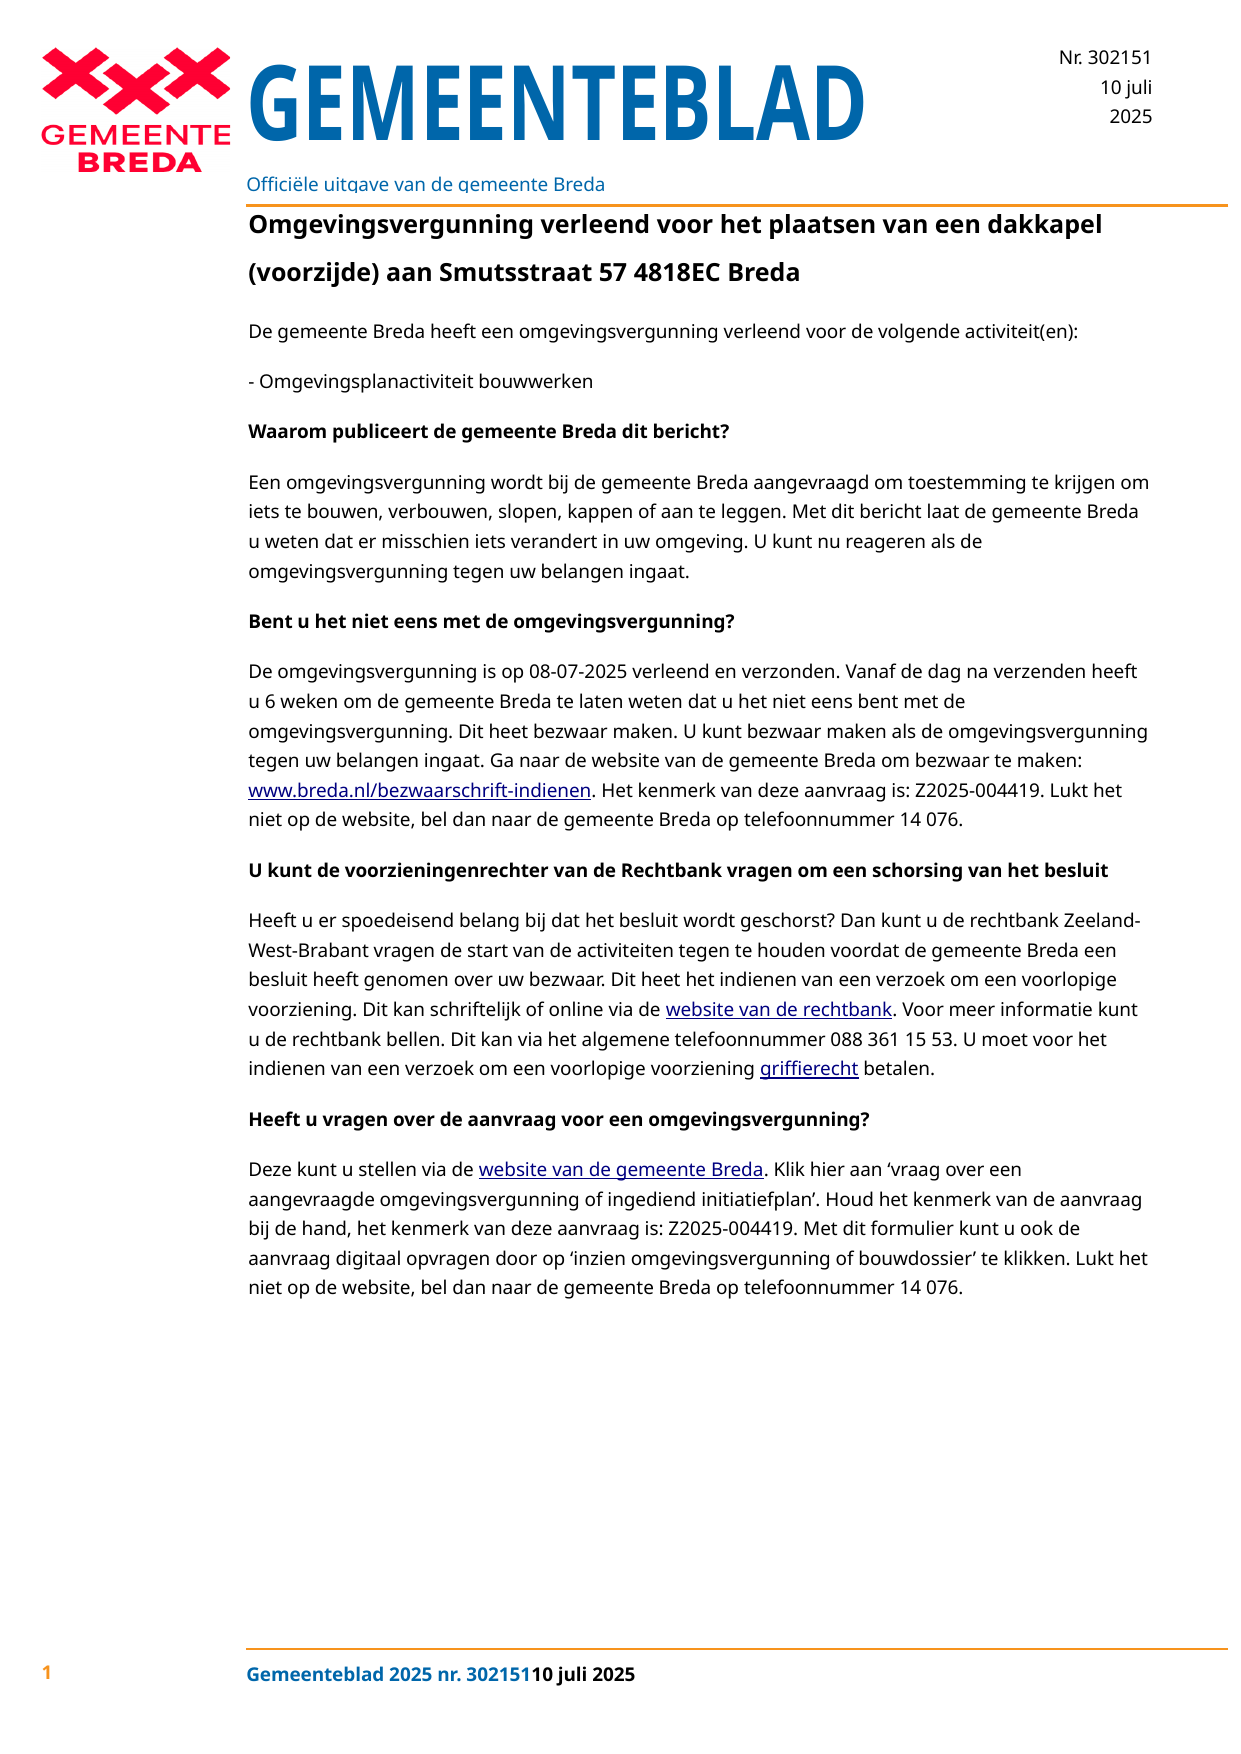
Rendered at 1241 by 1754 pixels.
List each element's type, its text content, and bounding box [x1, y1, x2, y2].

text Omgevingsvergunning verleend voor het plaatsen van een dakkapel (voorzijde) aan Smutsstraat 57 4818EC Breda [248, 207, 1152, 288]
text Deze kunt u stellen via de website van de gemeente Breda. Klik hier aan ‘vraag over een aangevraagde omgevingsvergunning of ingediend initiatiefplan’. Houd het kenmerk van de aanvraag bij de hand, het kenmerk van deze aanvraag is: Z2025-004419. Met dit formulier kunt u ook de aanvraag digitaal opvragen door op ‘inzien omgevingsvergunning of bouwdossier’ te klikken. Lukt het niet op de website, bel dan naar de gemeente Breda op telefoonnummer 14 076. [248, 1156, 1152, 1300]
text Heeft u er spoedeisend belang bij dat het besluit wordt geschorst? Dan kunt u de rechtbank Zeeland-West-Brabant vragen de start van de activiteiten tegen te houden voordat de gemeente Breda een besluit heeft genomen over uw bezwaar. Dit heet het indienen van een verzoek om een voorlopige voorziening. Dit kan schriftelijk of online via de website van de rechtbank. Voor meer informatie kunt u de rechtbank bellen. Dit kan via het algemene telefoonnummer 088 361 15 53. U moet voor het indienen van een verzoek om een voorlopige voorziening griffierecht betalen. [248, 907, 1152, 1081]
text U kunt de voorzieningenrechter van de Rechtbank vragen om een schorsing van het besluit [248, 857, 1152, 883]
text Heeft u vragen over de aanvraag voor een omgevingsvergunning? [248, 1106, 1152, 1132]
text Bent u het niet eens met de omgevingsvergunning? [248, 608, 1152, 634]
picture [41, 47, 231, 172]
text De omgevingsvergunning is op 08-07-2025 verleend en verzonden. Vanaf de dag na verzenden heeft u 6 weken om de gemeente Breda te laten weten dat u het niet eens bent met de omgevingsvergunning. Dit heet bezwaar maken. U kunt bezwaar maken als de omgevingsvergunning tegen uw belangen ingaat. Ga naar de website van de gemeente Breda om bezwaar te maken: www.breda.nl/bezwaarschrift-indienen. Het kenmerk van deze aanvraag is: Z2025-004419. Lukt het niet op de website, bel dan naar de gemeente Breda op telefoonnummer 14 076. [248, 659, 1152, 832]
text De gemeente Breda heeft een omgevingsvergunning verleend voor de volgende activiteit(en): [248, 318, 1152, 344]
text Een omgevingsvergunning wordt bij de gemeente Breda aangevraagd om toestemming te krijgen om iets te bouwen, verbouwen, slopen, kappen of aan te leggen. Met dit bericht laat de gemeente Breda u weten dat er misschien iets verandert in uw omgeving. U kunt nu reageren als de omgevingsvergunning tegen uw belangen ingaat. [248, 469, 1152, 584]
text Waarom publiceert de gemeente Breda dit bericht? [248, 419, 1152, 444]
text - Omgevingsplanactiviteit bouwwerken [248, 368, 1152, 394]
